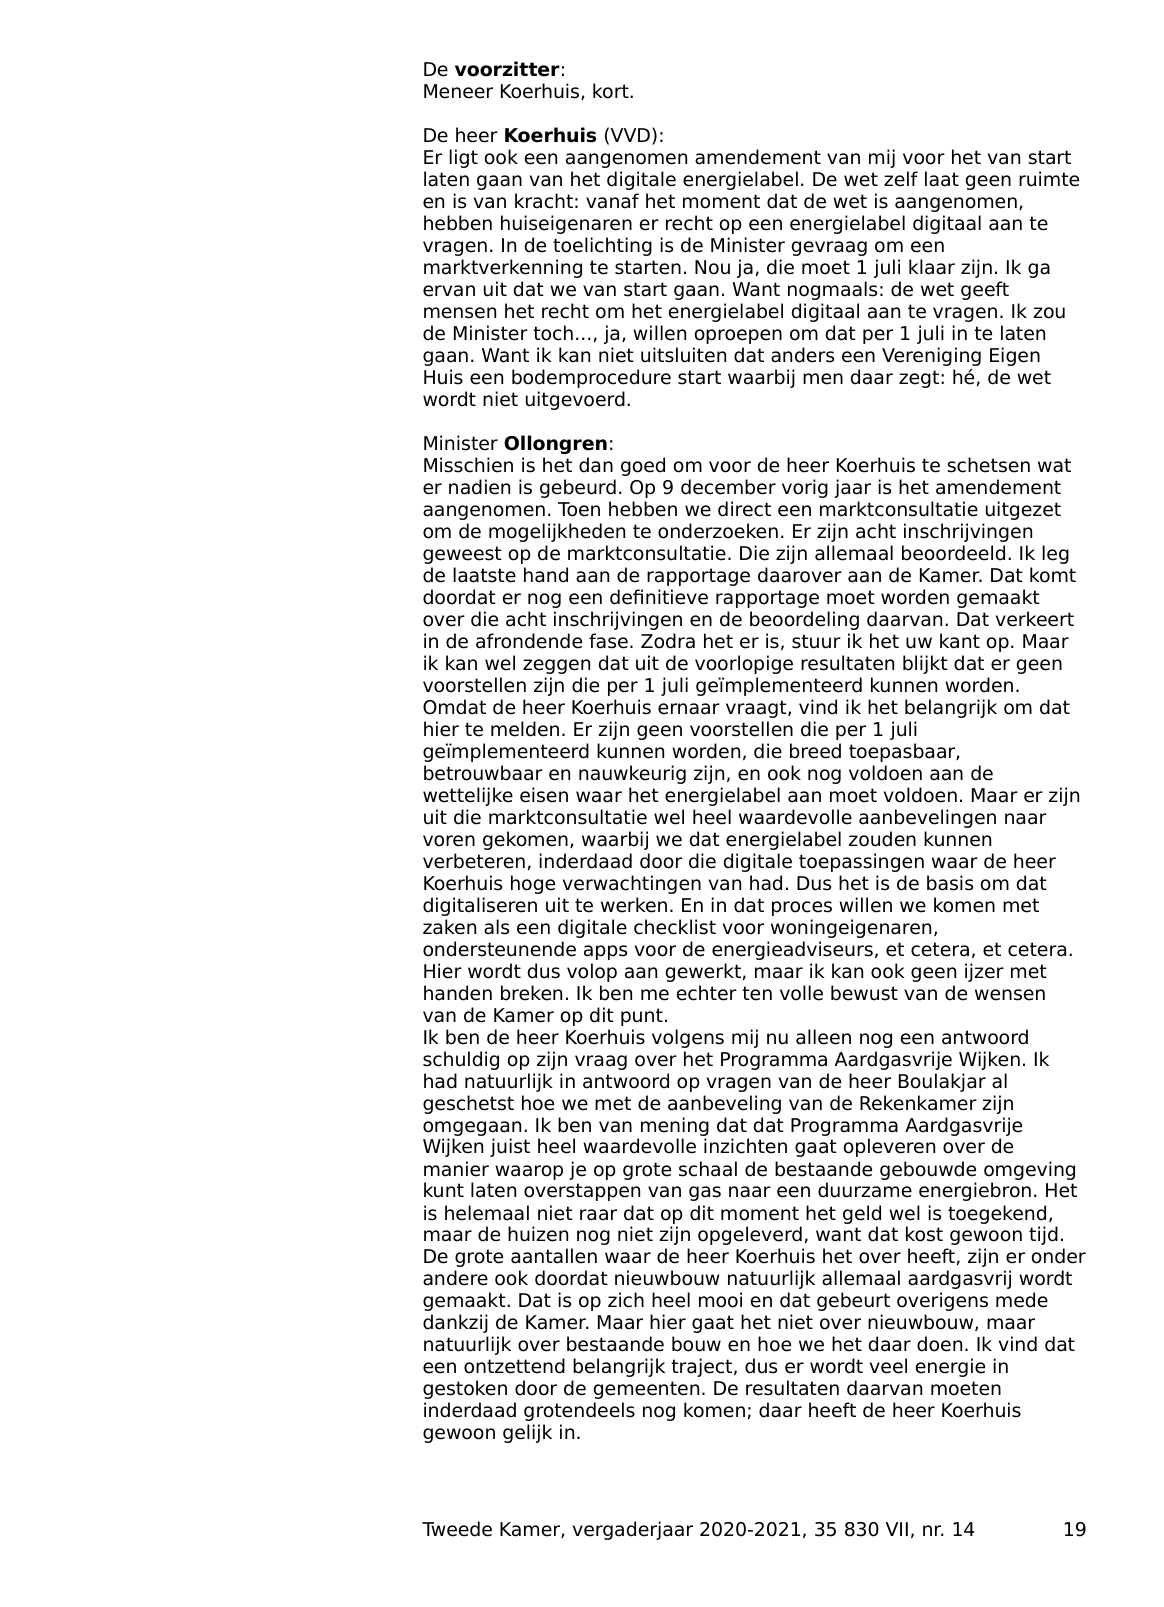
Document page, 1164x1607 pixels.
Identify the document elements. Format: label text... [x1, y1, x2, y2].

text De heer Koerhuis (VVD): [422, 125, 1087, 147]
text Meneer Koerhuis, kort. [422, 81, 1087, 103]
text Minister Ollongren: [422, 433, 1087, 455]
text De voorzitter: [422, 59, 1087, 81]
text Misschien is het dan goed om voor de heer Koerhuis te schetsen wat er nadien is gebeurd. Op 9 december vorig jaar is het amendement aangenomen. Toen hebben we direct een marktconsultatie uitgezet om de mogelijkheden te onderzoeken. Er zijn acht inschrijvingen geweest op de marktconsultatie. Die zijn allemaal beoordeeld. Ik leg de laatste hand aan de rapportage daarover aan de Kamer. Dat komt doordat er nog een definitieve rapportage moet worden gemaakt over die acht inschrijvingen en de beoordeling daarvan. Dat verkeert in de afrondende fase. Zodra het er is, stuur ik het uw kant op. Maar ik kan wel zeggen dat uit de voorlopige resultaten blijkt dat er geen voorstellen zijn die per 1 juli geïmplementeerd kunnen worden. Omdat de heer Koerhuis ernaar vraagt, vind ik het belangrijk om dat hier te melden. Er zijn geen voorstellen die per 1 juli geïmplementeerd kunnen worden, die breed toepasbaar, betrouwbaar en nauwkeurig zijn, en ook nog voldoen aan de wettelijke eisen waar het energielabel aan moet voldoen. Maar er zijn uit die marktconsultatie wel heel waardevolle aanbevelingen naar voren gekomen, waarbij we dat energielabel zouden kunnen verbeteren, inderdaad door die digitale toepassingen waar de heer Koerhuis hoge verwachtingen van had. Dus het is de basis om dat digitaliseren uit te werken. En in dat proces willen we komen met zaken als een digitale checklist voor woningeigenaren, ondersteunende apps voor de energieadviseurs, et cetera, et cetera. Hier wordt dus volop aan gewerkt, maar ik kan ook geen ijzer met handen breken. Ik ben me echter ten volle bewust van de wensen van de Kamer op dit punt. [422, 455, 1087, 1027]
text Ik ben de heer Koerhuis volgens mij nu alleen nog een antwoord schuldig op zijn vraag over het Programma Aardgasvrije Wijken. Ik had natuurlijk in antwoord op vragen van de heer Boulakjar al geschetst hoe we met de aanbeveling van de Rekenkamer zijn omgegaan. Ik ben van mening dat dat Programma Aardgasvrije Wijken juist heel waardevolle inzichten gaat opleveren over de manier waarop je op grote schaal de bestaande gebouwde omgeving kunt laten overstappen van gas naar een duurzame energiebron. Het is helemaal niet raar dat op dit moment het geld wel is toegekend, maar de huizen nog niet zijn opgeleverd, want dat kost gewoon tijd. De grote aantallen waar de heer Koerhuis het over heeft, zijn er onder andere ook doordat nieuwbouw natuurlijk allemaal aardgasvrij wordt gemaakt. Dat is op zich heel mooi en dat gebeurt overigens mede dankzij de Kamer. Maar hier gaat het niet over nieuwbouw, maar natuurlijk over bestaande bouw en hoe we het daar doen. Ik vind dat een ontzettend belangrijk traject, dus er wordt veel energie in gestoken door de gemeenten. De resultaten daarvan moeten inderdaad grotendeels nog komen; daar heeft de heer Koerhuis gewoon gelijk in. [422, 1027, 1087, 1444]
text Er ligt ook een aangenomen amendement van mij voor het van start laten gaan van het digitale energielabel. De wet zelf laat geen ruimte en is van kracht: vanaf het moment dat de wet is aangenomen, hebben huiseigenaren er recht op een energielabel digitaal aan te vragen. In de toelichting is de Minister gevraag om een marktverkenning te starten. Nou ja, die moet 1 juli klaar zijn. Ik ga ervan uit dat we van start gaan. Want nogmaals: de wet geeft mensen het recht om het energielabel digitaal aan te vragen. Ik zou de Minister toch..., ja, willen oproepen om dat per 1 juli in te laten gaan. Want ik kan niet uitsluiten dat anders een Vereniging Eigen Huis een bodemprocedure start waarbij men daar zegt: hé, de wet wordt niet uitgevoerd. [422, 147, 1087, 411]
